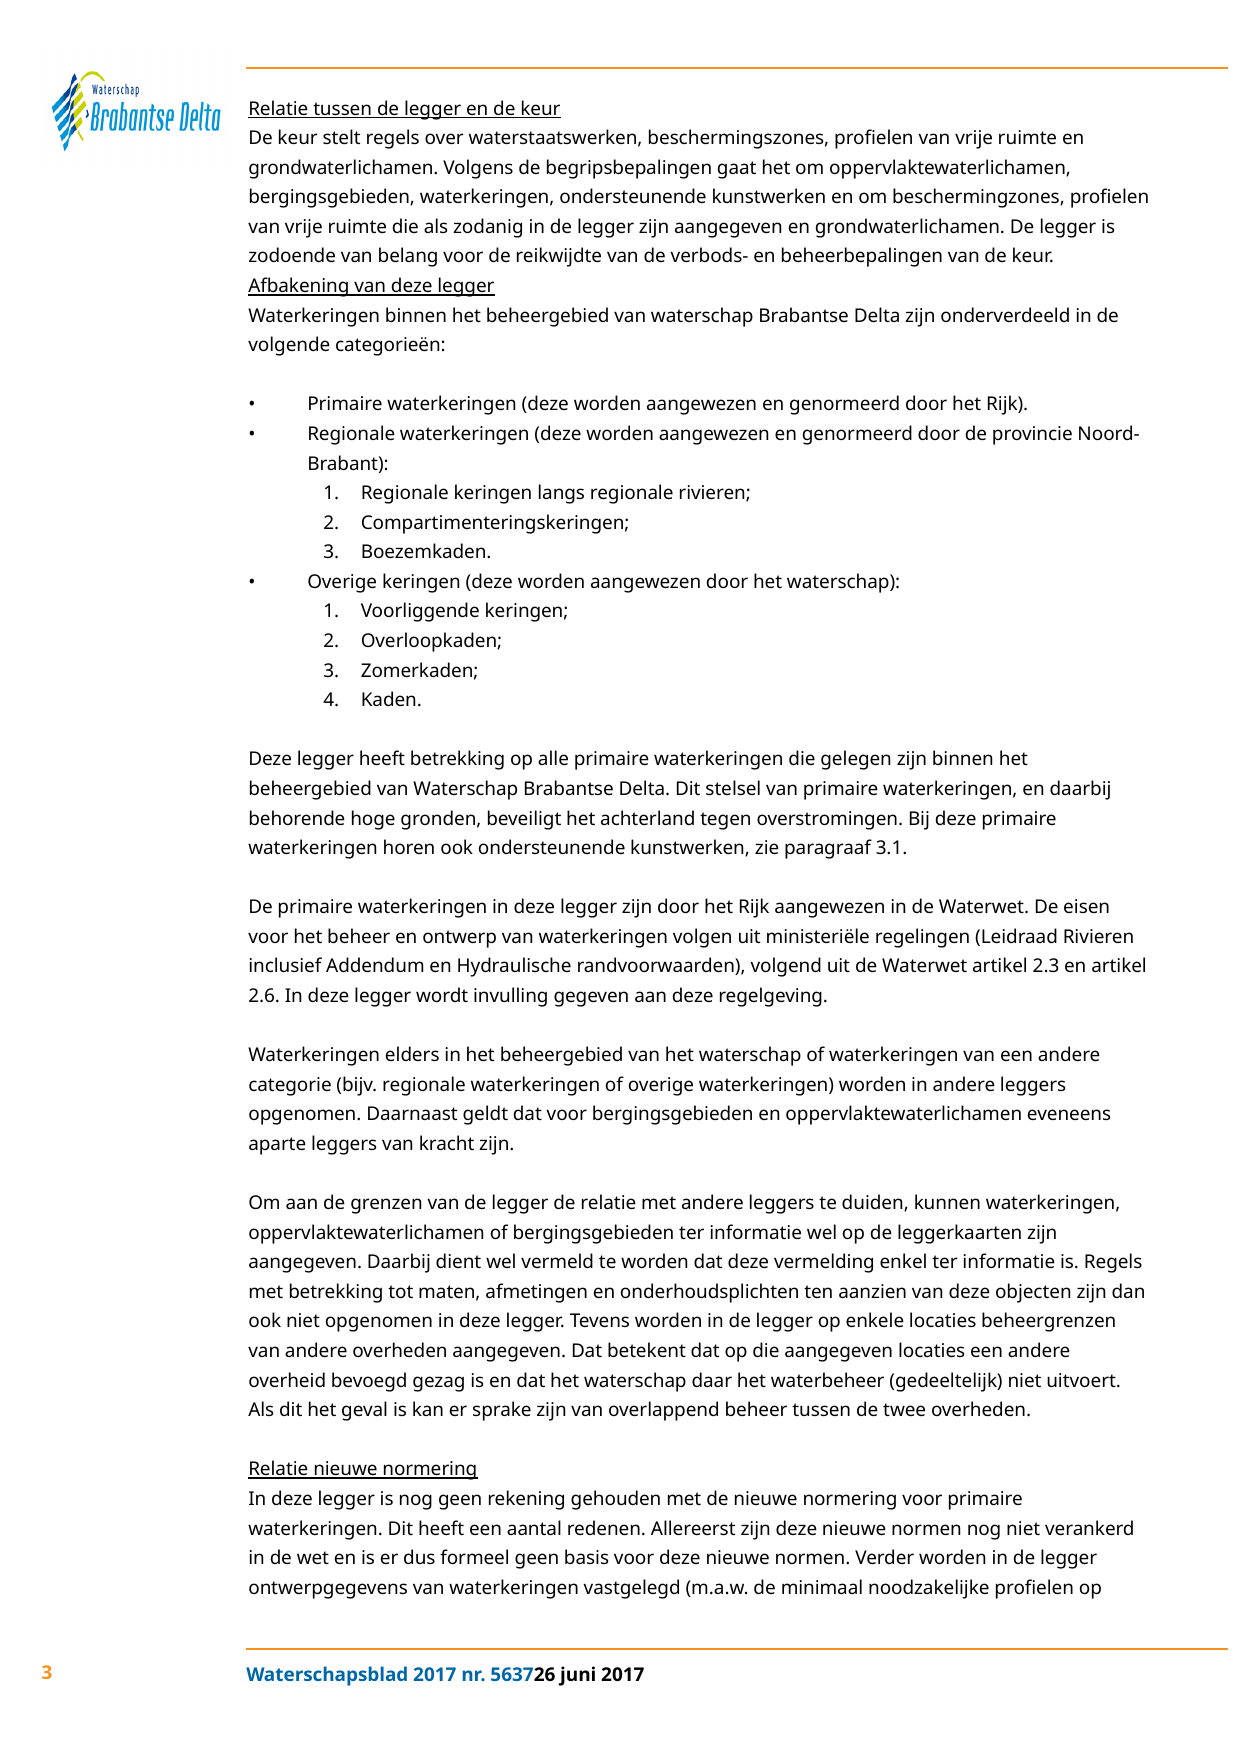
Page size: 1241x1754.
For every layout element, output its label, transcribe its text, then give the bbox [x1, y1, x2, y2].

list Voorliggende keringen; [323, 598, 1152, 623]
list Regionale waterkeringen (deze worden aangewezen en genormeerd door de provincie Noord-Brabant): [248, 420, 1152, 476]
text Om aan de grenzen van de legger de relatie met andere leggers te duiden, kunnen waterkeringen, oppervlaktewaterlichamen of bergingsgebieden ter informatie wel op de leggerkaarten zijn aangegeven. Daarbij dient wel vermeld te worden dat deze vermelding enkel ter informatie is. Regels met betrekking tot maten, afmetingen en onderhoudsplichten ten aanzien van deze objecten zijn dan ook niet opgenomen in deze legger. Tevens worden in de legger op enkele locaties beheergrenzen van andere overheden aangegeven. Dat betekent dat op die aangegeven locaties een andere overheid bevoegd gezag is en dat het waterschap daar het waterbeheer (gedeeltelijk) niet uitvoert. Als dit het geval is kan er sprake zijn van overlappend beheer tussen de twee overheden. [248, 1189, 1152, 1422]
text Relatie nieuwe normering [248, 1456, 1152, 1481]
list Overige keringen (deze worden aangewezen door het waterschap): [248, 568, 1152, 594]
list Compartimenteringskeringen; [323, 509, 1152, 535]
text Waterkeringen elders in het beheergebied van het waterschap of waterkeringen van een andere categorie (bijv. regionale waterkeringen of overige waterkeringen) worden in andere leggers opgenomen. Daarnaast geldt dat voor bergingsgebieden en oppervlaktewaterlichamen eveneens aparte leggers van kracht zijn. [248, 1041, 1152, 1156]
text Afbakening van deze legger [248, 272, 1152, 298]
list Zomerkaden; [323, 657, 1152, 683]
list Overloopkaden; [323, 627, 1152, 653]
text De keur stelt regels over waterstaatswerken, beschermingszones, profielen van vrije ruimte en grondwaterlichamen. Volgens de begripsbepalingen gaat het om oppervlaktewaterlichamen, bergingsgebieden, waterkeringen, ondersteunende kunstwerken en om beschermingzones, profielen van vrije ruimte die als zodanig in de legger zijn aangegeven en grondwaterlichamen. De legger is zodoende van belang voor de reikwijdte van de verbods- en beheerbepalingen van de keur. [248, 124, 1152, 268]
text Waterkeringen binnen het beheergebied van waterschap Brabantse Delta zijn onderverdeeld in de volgende categorieën: [248, 302, 1152, 357]
list Kaden. [323, 686, 1152, 712]
picture [41, 47, 231, 172]
list Boezemkaden. [323, 538, 1152, 564]
text Deze legger heeft betrekking op alle primaire waterkeringen die gelegen zijn binnen het beheergebied van Waterschap Brabantse Delta. Dit stelsel van primaire waterkeringen, en daarbij behorende hoge gronden, beveiligt het achterland tegen overstromingen. Bij deze primaire waterkeringen horen ook ondersteunende kunstwerken, zie paragraaf 3.1. [248, 746, 1152, 860]
text In deze legger is nog geen rekening gehouden met de nieuwe normering voor primaire waterkeringen. Dit heeft een aantal redenen. Allereerst zijn deze nieuwe normen nog niet verankerd in de wet en is er dus formeel geen basis voor deze nieuwe normen. Verder worden in de legger ontwerpgegevens van waterkeringen vastgelegd (m.a.w. de minimaal noodzakelijke profielen op [248, 1485, 1152, 1600]
text Relatie tussen de legger en de keur [248, 95, 1152, 121]
list Primaire waterkeringen (deze worden aangewezen en genormeerd door het Rijk). [248, 391, 1152, 416]
text De primaire waterkeringen in deze legger zijn door het Rijk aangewezen in de Waterwet. De eisen voor het beheer en ontwerp van waterkeringen volgen uit ministeriële regelingen (Leidraad Rivieren inclusief Addendum en Hydraulische randvoorwaarden), volgend uit de Waterwet artikel 2.3 en artikel 2.6. In deze legger wordt invulling gegeven aan deze regelgeving. [248, 893, 1152, 1008]
list Regionale keringen langs regionale rivieren; [323, 479, 1152, 505]
